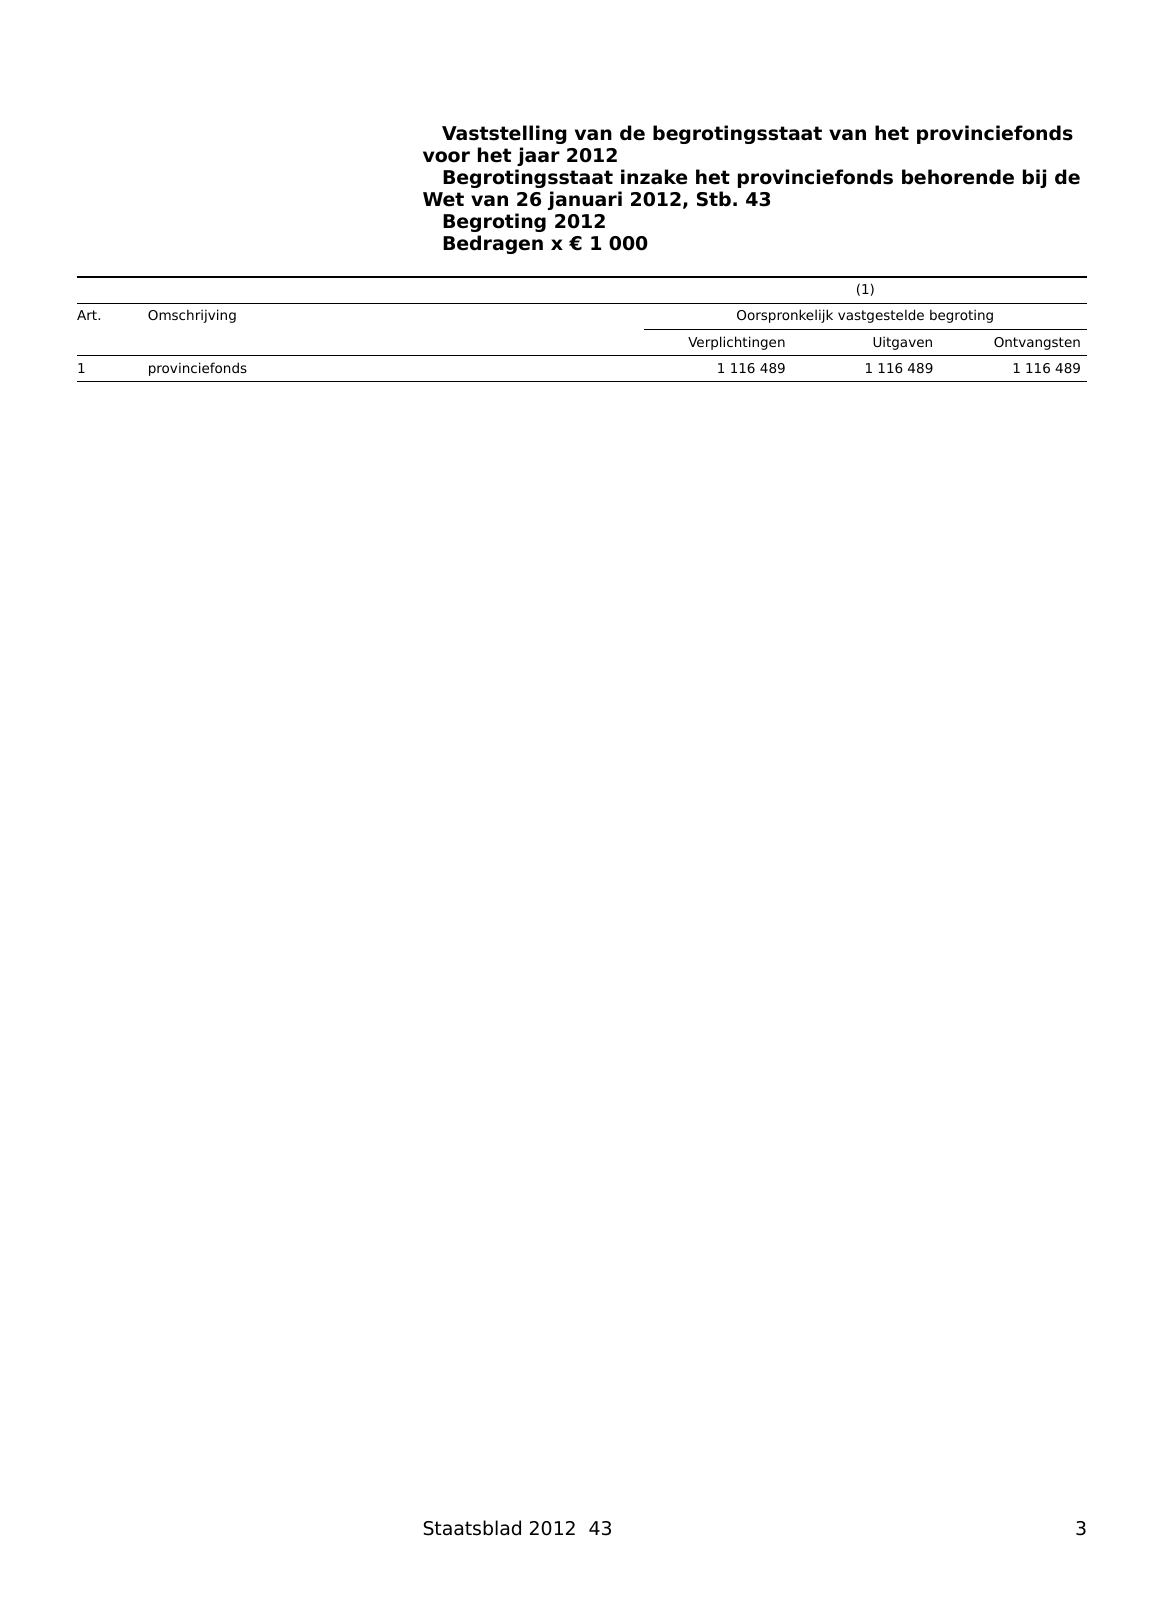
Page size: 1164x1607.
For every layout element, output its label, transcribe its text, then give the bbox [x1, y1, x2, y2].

table_cell [77, 329, 142, 355]
text Begrotingsstaat inzake het provinciefonds behorende bij de Wet van 26 januari 2012, Stb. 43 [422, 167, 1087, 211]
table_header (1) [644, 278, 1087, 302]
table_cell [142, 329, 644, 355]
text Vaststelling van de begrotingsstaat van het provinciefonds voor het jaar 2012 [422, 123, 1087, 167]
table_cell 1 116 489 [791, 356, 939, 381]
table_cell Verplichtingen [644, 330, 791, 355]
table_cell Ontvangsten [939, 330, 1087, 355]
table_cell 1 116 489 [644, 356, 791, 381]
text Bedragen x € 1 000 [422, 232, 1087, 254]
table_cell Uitgaven [791, 330, 939, 355]
table_cell provinciefonds [142, 356, 644, 381]
table_cell 1 116 489 [939, 356, 1087, 381]
table_cell Art. [77, 304, 142, 329]
table_cell 1 [77, 356, 142, 381]
table_header [77, 278, 142, 302]
table_cell Oorspronkelijk vastgestelde begroting [644, 304, 1087, 329]
table_cell Omschrijving [142, 304, 644, 329]
text Begroting 2012 [422, 211, 1087, 232]
table_header [142, 278, 644, 302]
